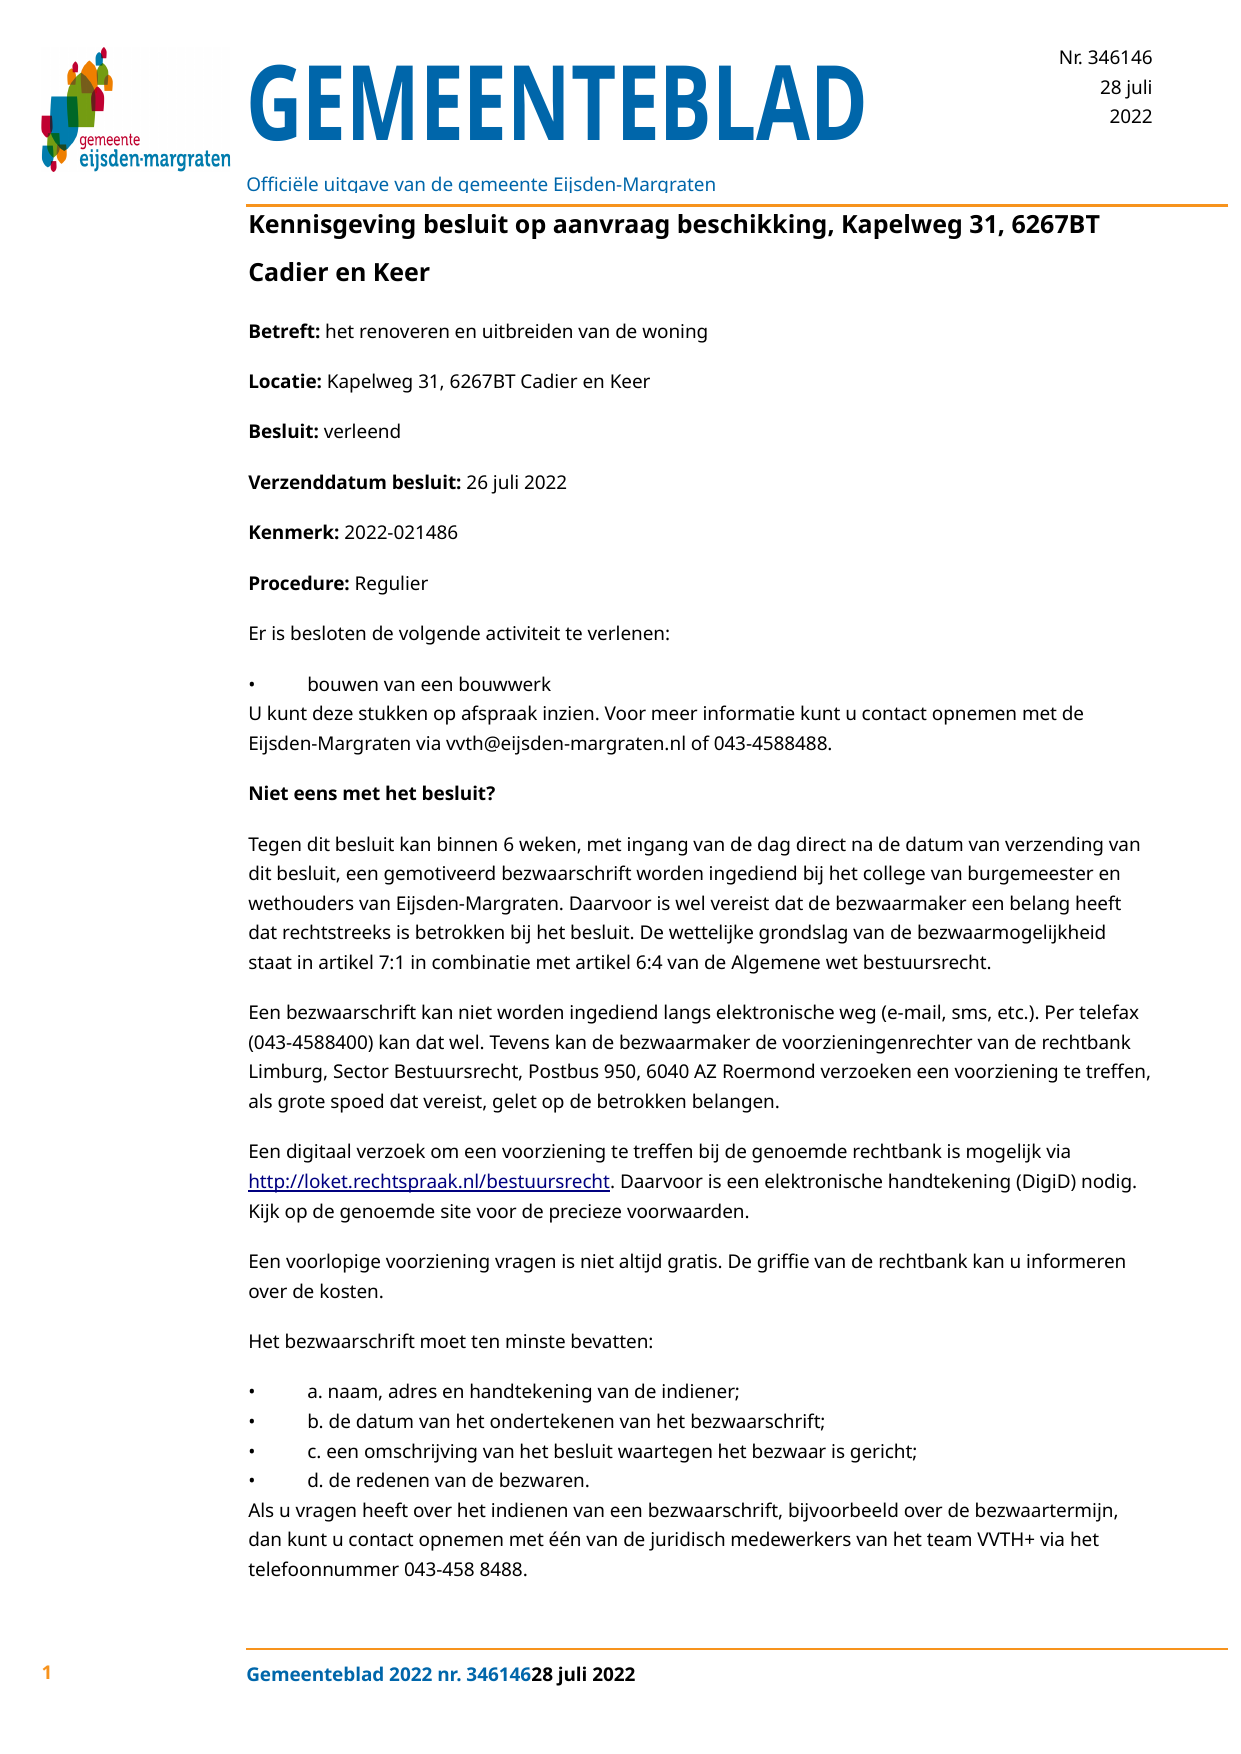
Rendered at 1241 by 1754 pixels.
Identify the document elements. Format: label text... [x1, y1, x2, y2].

text Verzenddatum besluit: 26 juli 2022 [248, 469, 1152, 495]
text Kenmerk: 2022-021486 [248, 519, 1152, 545]
text Een voorlopige voorziening vragen is niet altijd gratis. De griffie van de rechtbank kan u informeren over de kosten. [248, 1248, 1152, 1304]
list d. de redenen van de bezwaren. [248, 1467, 1152, 1493]
text Als u vragen heeft over het indienen van een bezwaarschrift, bijvoorbeeld over de bezwaartermijn, dan kunt u contact opnemen met één van de juridisch medewerkers van het team VVTH+ via het telefoonnummer 043-458 8488. [248, 1497, 1152, 1582]
picture [41, 47, 231, 172]
text Procedure: Regulier [248, 570, 1152, 596]
text Niet eens met het besluit? [248, 780, 1152, 806]
text Betreft: het renoveren en uitbreiden van de woning [248, 318, 1152, 344]
text Tegen dit besluit kan binnen 6 weken, met ingang van de dag direct na de datum van verzending van dit besluit, een gemotiveerd bezwaarschrift worden ingediend bij het college van burgemeester en wethouders van Eijsden-Margraten. Daarvoor is wel vereist dat de bezwaarmaker een belang heeft dat rechtstreeks is betrokken bij het besluit. De wettelijke grondslag van de bezwaarmogelijkheid staat in artikel 7:1 in combinatie met artikel 6:4 van de Algemene wet bestuursrecht. [248, 831, 1152, 975]
list a. naam, adres en handtekening van de indiener; [248, 1379, 1152, 1404]
text Kennisgeving besluit op aanvraag beschikking, Kapelweg 31, 6267BT Cadier en Keer [248, 207, 1152, 288]
list b. de datum van het ondertekenen van het bezwaarschrift; [248, 1408, 1152, 1434]
text Locatie: Kapelweg 31, 6267BT Cadier en Keer [248, 368, 1152, 394]
text Besluit: verleend [248, 419, 1152, 444]
list bouwen van een bouwwerk [248, 671, 1152, 697]
text Het bezwaarschrift moet ten minste bevatten: [248, 1328, 1152, 1354]
text Er is besloten de volgende activiteit te verlenen: [248, 620, 1152, 646]
text Een bezwaarschrift kan niet worden ingediend langs elektronische weg (e-mail, sms, etc.). Per telefax (043-4588400) kan dat wel. Tevens kan de bezwaarmaker de voorzieningenrechter van de rechtbank Limburg, Sector Bestuursrecht, Postbus 950, 6040 AZ Roermond verzoeken een voorziening te treffen, als grote spoed dat vereist, gelet op de betrokken belangen. [248, 999, 1152, 1114]
text Een digitaal verzoek om een voorziening te treffen bij de genoemde rechtbank is mogelijk via http://loket.rechtspraak.nl/bestuursrecht. Daarvoor is een elektronische handtekening (DigiD) nodig. Kijk op de genoemde site voor de precieze voorwaarden. [248, 1139, 1152, 1224]
text U kunt deze stukken op afspraak inzien. Voor meer informatie kunt u contact opnemen met de Eijsden-Margraten via vvth@eijsden-margraten.nl of 043-4588488. [248, 700, 1152, 756]
list c. een omschrijving van het besluit waartegen het bezwaar is gericht; [248, 1438, 1152, 1464]
